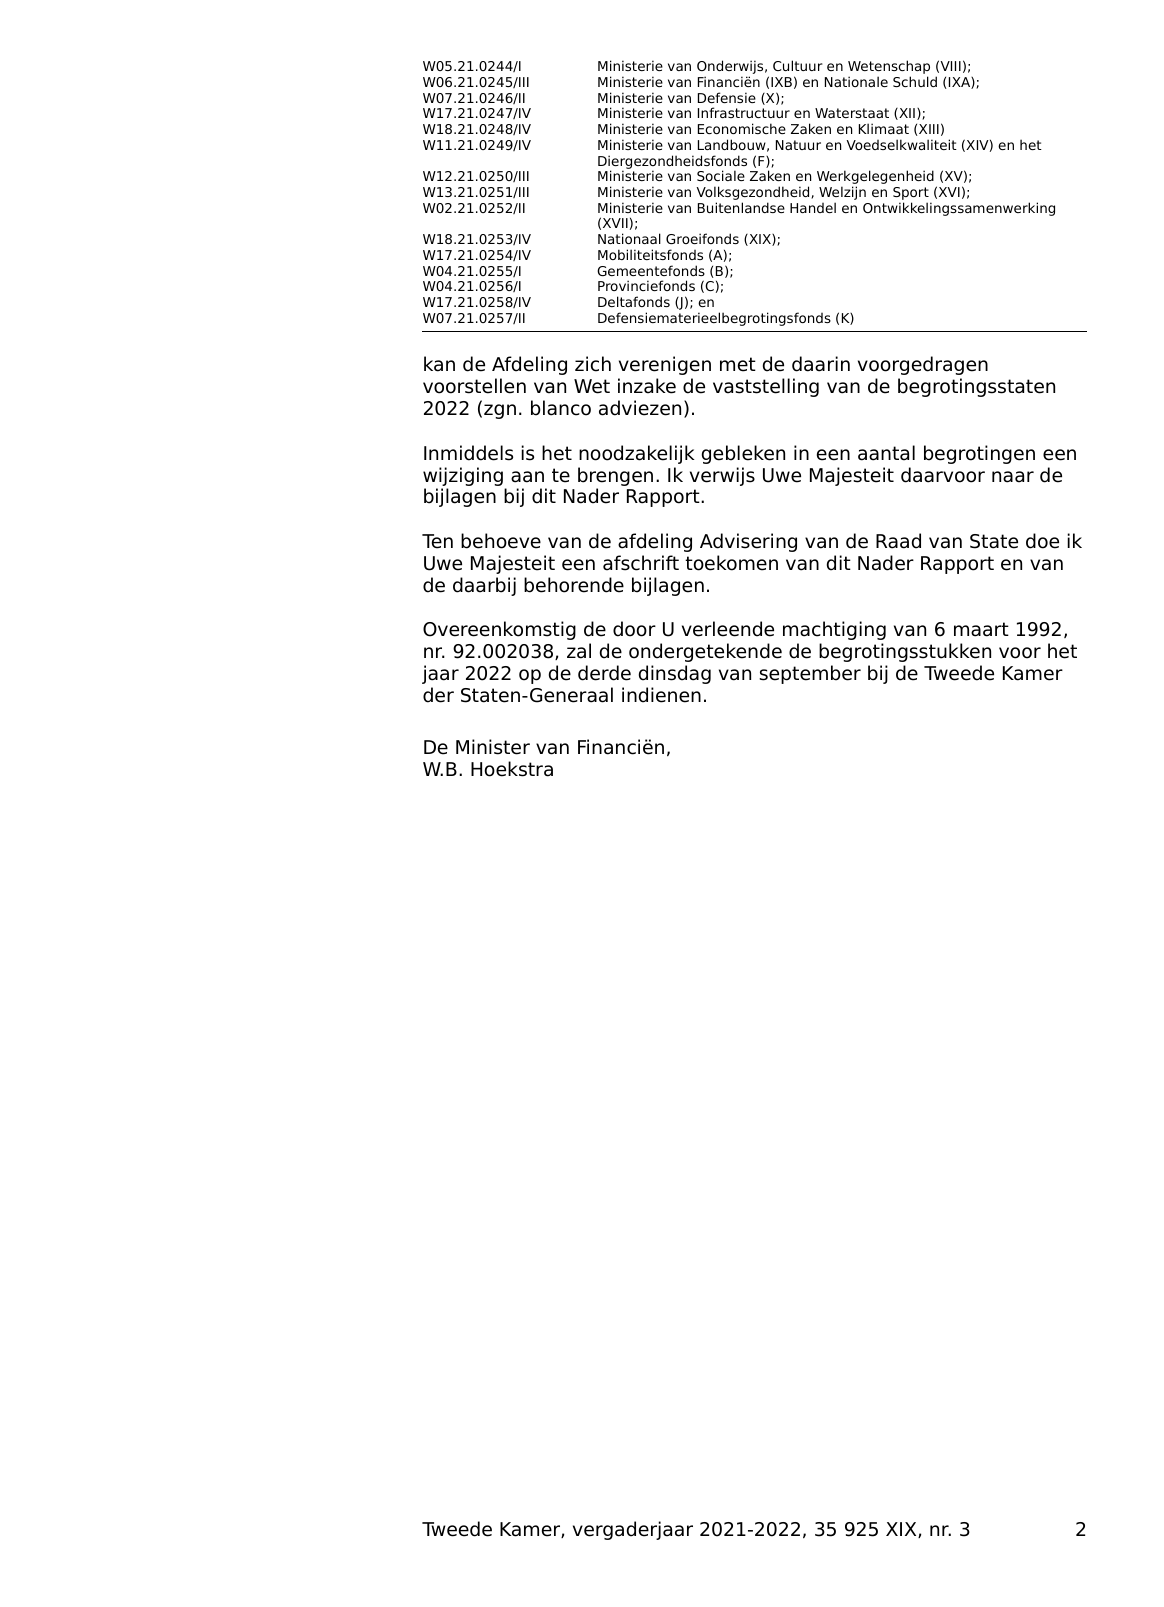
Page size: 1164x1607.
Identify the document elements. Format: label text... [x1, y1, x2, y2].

table_cell Defensiematerieelbegrotingsfonds (K) [591, 311, 1087, 331]
table_cell W13.21.0251/III [422, 185, 591, 201]
table_cell Ministerie van Landbouw, Natuur en Voedselkwaliteit (XIV) en het Diergezondheidsfonds (F); [591, 138, 1087, 169]
table_cell Ministerie van Financiën (IXB) en Nationale Schuld (IXA); [591, 75, 1087, 91]
table_cell Provinciefonds (C); [591, 279, 1087, 295]
table_cell W17.21.0254/IV [422, 248, 591, 263]
table_cell W07.21.0257/II [422, 311, 591, 331]
table_cell Ministerie van Sociale Zaken en Werkgelegenheid (XV); [591, 169, 1087, 185]
table_cell Mobiliteitsfonds (A); [591, 248, 1087, 263]
table_cell W06.21.0245/III [422, 75, 591, 91]
table_cell W17.21.0247/IV [422, 106, 591, 122]
text kan de Afdeling zich verenigen met de daarin voorgedragen voorstellen van Wet inzake de vaststelling van de begrotingsstaten 2022 (zgn. blanco adviezen). [422, 354, 1087, 420]
table_cell Ministerie van Economische Zaken en Klimaat (XIII) [591, 122, 1087, 138]
table_cell W05.21.0244/I [422, 59, 591, 75]
table_cell W12.21.0250/III [422, 169, 591, 185]
text Ten behoeve van de afdeling Advisering van de Raad van State doe ik Uwe Majesteit een afschrift toekomen van dit Nader Rapport en van de daarbij behorende bijlagen. [422, 531, 1087, 597]
table_cell Ministerie van Buitenlandse Handel en Ontwikkelingssamenwerking (XVII); [591, 201, 1087, 232]
table_cell W04.21.0256/I [422, 279, 591, 295]
table_cell Ministerie van Onderwijs, Cultuur en Wetenschap (VIII); [591, 59, 1087, 75]
table_cell W18.21.0253/IV [422, 232, 591, 248]
table_cell Ministerie van Volksgezondheid, Welzijn en Sport (XVI); [591, 185, 1087, 201]
text Inmiddels is het noodzakelijk gebleken in een aantal begrotingen een wijziging aan te brengen. Ik verwijs Uwe Majesteit daarvoor naar de bijlagen bij dit Nader Rapport. [422, 442, 1087, 508]
text Overeenkomstig de door U verleende machtiging van 6 maart 1992, nr. 92.002038, zal de ondergetekende de begrotingsstukken voor het jaar 2022 op de derde dinsdag van september bij de Tweede Kamer der Staten-Generaal indienen. [422, 619, 1087, 707]
text De Minister van Financiën, W.B. Hoekstra [422, 737, 1087, 781]
table_cell W17.21.0258/IV [422, 295, 591, 311]
table_cell Ministerie van Defensie (X); [591, 91, 1087, 106]
table_cell Ministerie van Infrastructuur en Waterstaat (XII); [591, 106, 1087, 122]
table_cell W07.21.0246/II [422, 91, 591, 106]
table_cell Gemeentefonds (B); [591, 264, 1087, 279]
table_cell Deltafonds (J); en [591, 295, 1087, 311]
table_cell W11.21.0249/IV [422, 138, 591, 169]
table_cell W04.21.0255/I [422, 264, 591, 279]
table_cell W02.21.0252/II [422, 201, 591, 232]
table_cell W18.21.0248/IV [422, 122, 591, 138]
table_cell Nationaal Groeifonds (XIX); [591, 232, 1087, 248]
